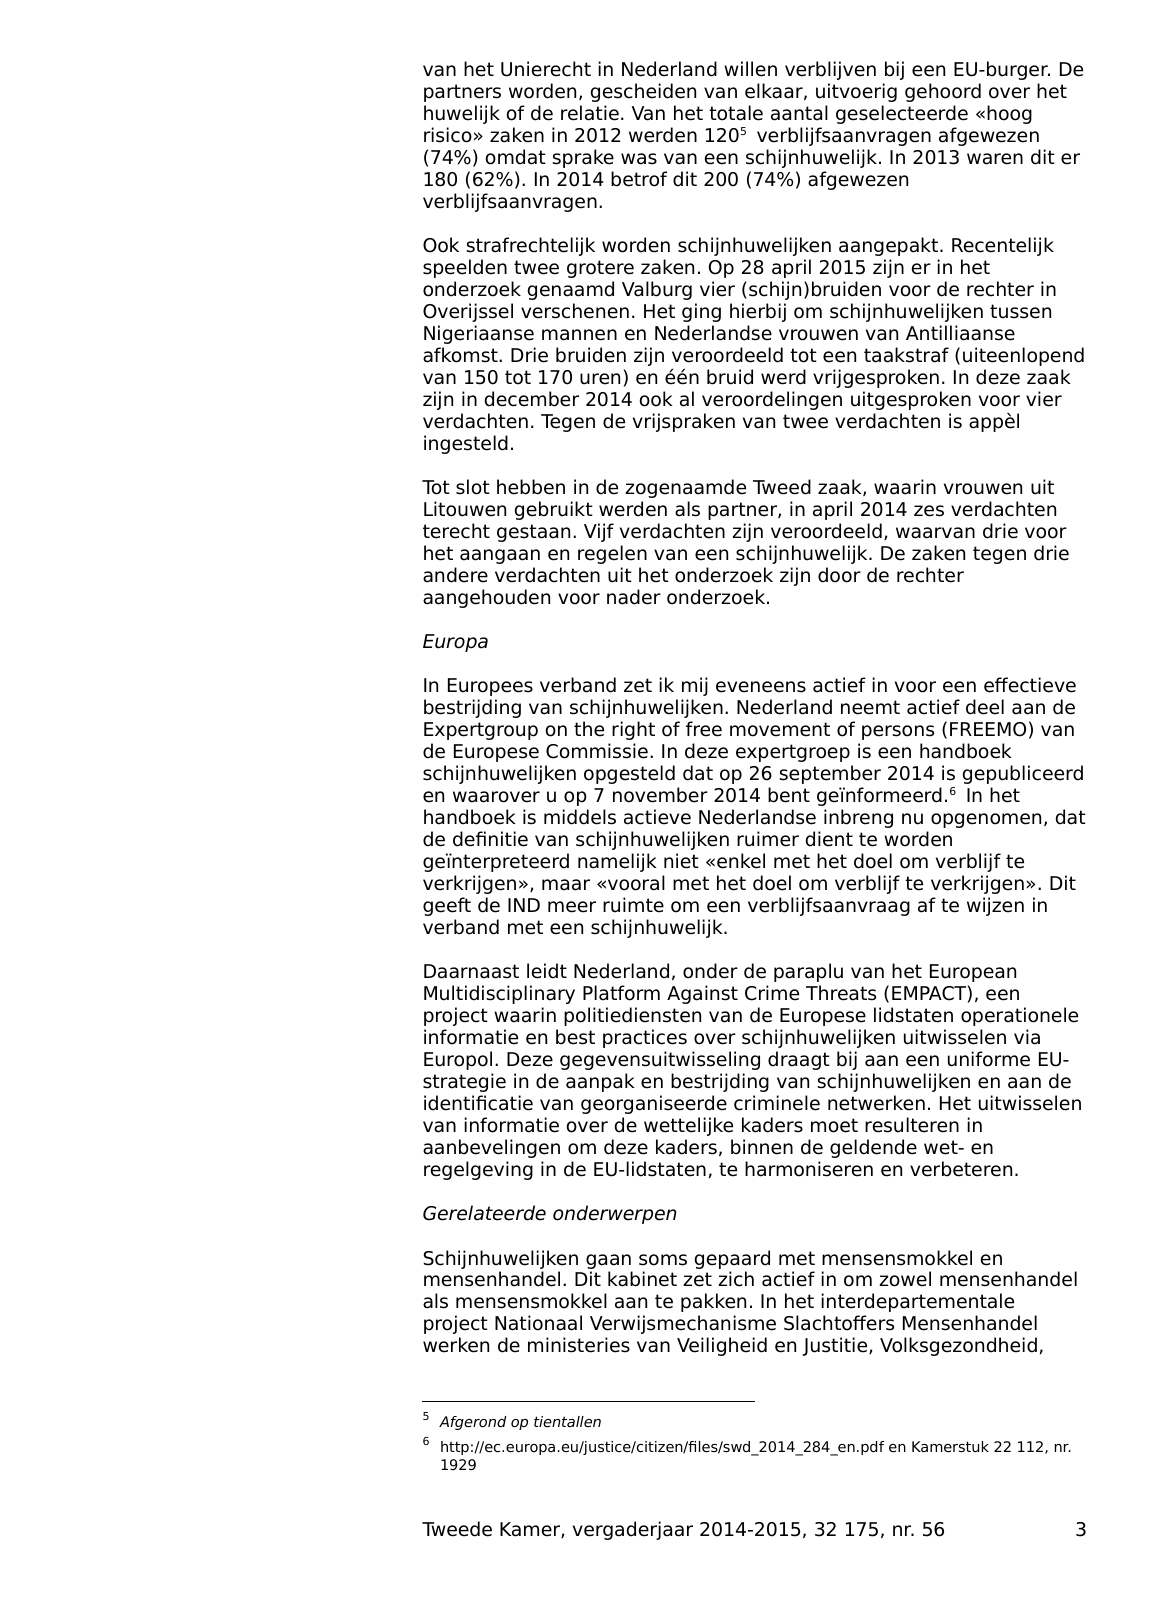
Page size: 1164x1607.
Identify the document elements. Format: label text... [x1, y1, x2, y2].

text Afgerond op tientallen [422, 1410, 1087, 1432]
text Schijnhuwelijken gaan soms gepaard met mensensmokkel en mensenhandel. Dit kabinet zet zich actief in om zowel mensenhandel als mensensmokkel aan te pakken. In het interdepartementale project Nationaal Verwijsmechanisme Slachtoffers Mensenhandel werken de ministeries van Veiligheid en Justitie, Volksgezondheid, [422, 1247, 1087, 1357]
text http://ec.europa.eu/justice/citizen/files/swd_2014_284_en.pdf en Kamerstuk 22 112, nr. 1929 [422, 1435, 1087, 1474]
text Daarnaast leidt Nederland, onder de paraplu van het European Multidisciplinary Platform Against Crime Threats (EMPACT), een project waarin politiediensten van de Europese lidstaten operationele informatie en best practices over schijnhuwelijken uitwisselen via Europol. Deze gegevensuitwisseling draagt bij aan een uniforme EU-strategie in de aanpak en bestrijding van schijnhuwelijken en aan de identificatie van georganiseerde criminele netwerken. Het uitwisselen van informatie over de wettelijke kaders moet resulteren in aanbevelingen om deze kaders, binnen de geldende wet- en regelgeving in de EU-lidstaten, te harmoniseren en verbeteren. [422, 961, 1087, 1181]
text Tot slot hebben in de zogenaamde Tweed zaak, waarin vrouwen uit Litouwen gebruikt werden als partner, in april 2014 zes verdachten terecht gestaan. Vijf verdachten zijn veroordeeld, waarvan drie voor het aangaan en regelen van een schijnhuwelijk. De zaken tegen drie andere verdachten uit het onderzoek zijn door de rechter aangehouden voor nader onderzoek. [422, 477, 1087, 609]
subtitle Europa [422, 631, 1087, 653]
text Ook strafrechtelijk worden schijnhuwelijken aangepakt. Recentelijk speelden twee grotere zaken. Op 28 april 2015 zijn er in het onderzoek genaamd Valburg vier (schijn)bruiden voor de rechter in Overijssel verschenen. Het ging hierbij om schijnhuwelijken tussen Nigeriaanse mannen en Nederlandse vrouwen van Antilliaanse afkomst. Drie bruiden zijn veroordeeld tot een taakstraf (uiteenlopend van 150 tot 170 uren) en één bruid werd vrijgesproken. In deze zaak zijn in december 2014 ook al veroordelingen uitgesproken voor vier verdachten. Tegen de vrijspraken van twee verdachten is appèl ingesteld. [422, 235, 1087, 455]
subtitle Gerelateerde onderwerpen [422, 1203, 1087, 1225]
text van het Unierecht in Nederland willen verblijven bij een EU-burger. De partners worden, gescheiden van elkaar, uitvoerig gehoord over het huwelijk of de relatie. Van het totale aantal geselecteerde «hoog risico» zaken in 2012 werden 120 verblijfsaanvragen afgewezen (74%) omdat sprake was van een schijnhuwelijk. In 2013 waren dit er 180 (62%). In 2014 betrof dit 200 (74%) afgewezen verblijfsaanvragen. [422, 59, 1087, 213]
text In Europees verband zet ik mij eveneens actief in voor een effectieve bestrijding van schijnhuwelijken. Nederland neemt actief deel aan de Expertgroup on the right of free movement of persons (FREEMO) van de Europese Commissie. In deze expertgroep is een handboek schijnhuwelijken opgesteld dat op 26 september 2014 is gepubliceerd en waarover u op 7 november 2014 bent geïnformeerd. In het handboek is middels actieve Nederlandse inbreng nu opgenomen, dat de definitie van schijnhuwelijken ruimer dient te worden geïnterpreteerd namelijk niet «enkel met het doel om verblijf te verkrijgen», maar «vooral met het doel om verblijf te verkrijgen». Dit geeft de IND meer ruimte om een verblijfsaanvraag af te wijzen in verband met een schijnhuwelijk. [422, 675, 1087, 939]
